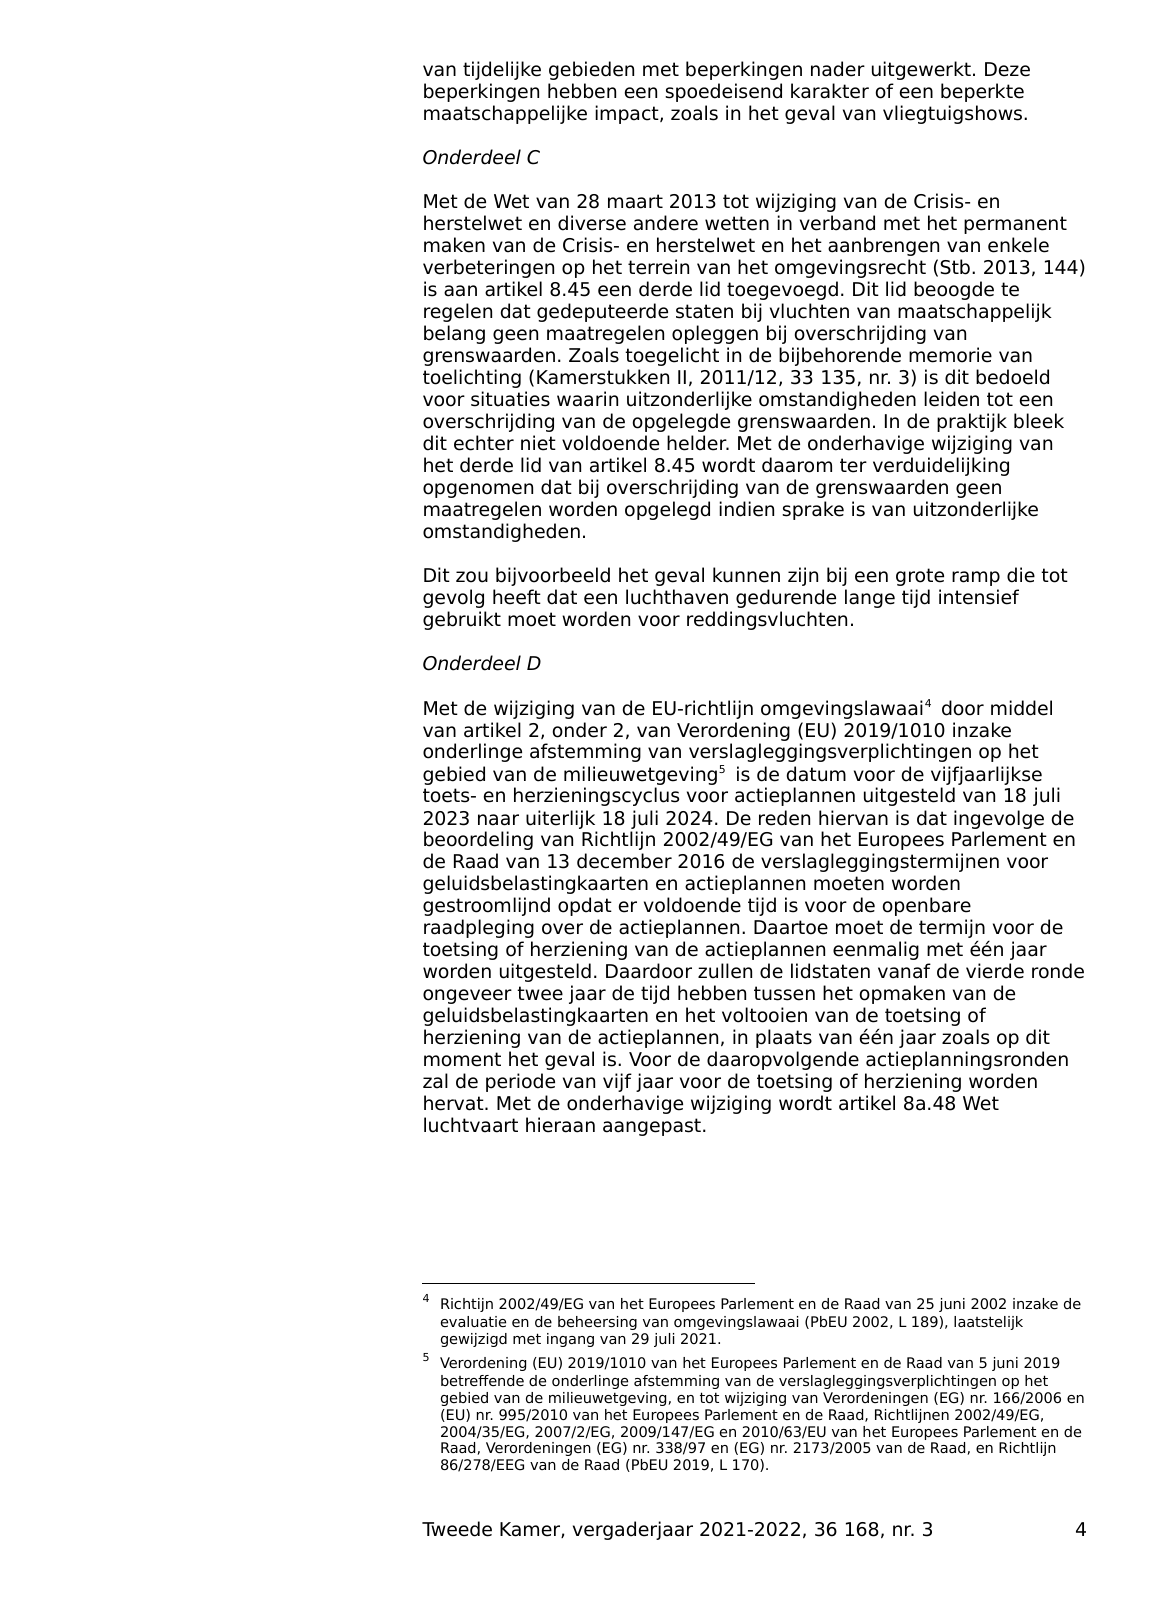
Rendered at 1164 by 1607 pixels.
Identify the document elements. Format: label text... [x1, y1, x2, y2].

text Met de Wet van 28 maart 2013 tot wijziging van de Crisis- en herstelwet en diverse andere wetten in verband met het permanent maken van de Crisis- en herstelwet en het aanbrengen van enkele verbeteringen op het terrein van het omgevingsrecht (Stb. 2013, 144) is aan artikel 8.45 een derde lid toegevoegd. Dit lid beoogde te regelen dat gedeputeerde staten bij vluchten van maatschappelijk belang geen maatregelen opleggen bij overschrijding van grenswaarden. Zoals toegelicht in de bijbehorende memorie van toelichting (Kamerstukken II, 2011/12, 33 135, nr. 3) is dit bedoeld voor situaties waarin uitzonderlijke omstandigheden leiden tot een overschrijding van de opgelegde grenswaarden. In de praktijk bleek dit echter niet voldoende helder. Met de onderhavige wijziging van het derde lid van artikel 8.45 wordt daarom ter verduidelijking opgenomen dat bij overschrijding van de grenswaarden geen maatregelen worden opgelegd indien sprake is van uitzonderlijke omstandigheden. [422, 191, 1087, 543]
text Met de wijziging van de EU-richtlijn omgevingslawaai door middel van artikel 2, onder 2, van Verordening (EU) 2019/1010 inzake onderlinge afstemming van verslagleggingsverplichtingen op het gebied van de milieuwetgeving is de datum voor de vijfjaarlijkse toets- en herzieningscyclus voor actieplannen uitgesteld van 18 juli 2023 naar uiterlijk 18 juli 2024. De reden hiervan is dat ingevolge de beoordeling van Richtlijn 2002/49/EG van het Europees Parlement en de Raad van 13 december 2016 de verslagleggingstermijnen voor geluidsbelastingkaarten en actieplannen moeten worden gestroomlijnd opdat er voldoende tijd is voor de openbare raadpleging over de actieplannen. Daartoe moet de termijn voor de toetsing of herziening van de actieplannen eenmalig met één jaar worden uitgesteld. Daardoor zullen de lidstaten vanaf de vierde ronde ongeveer twee jaar de tijd hebben tussen het opmaken van de geluidsbelastingkaarten en het voltooien van de toetsing of herziening van de actieplannen, in plaats van één jaar zoals op dit moment het geval is. Voor de daaropvolgende actieplanningsronden zal de periode van vijf jaar voor de toetsing of herziening worden hervat. Met de onderhavige wijziging wordt artikel 8a.48 Wet luchtvaart hieraan aangepast. [422, 697, 1087, 1137]
subtitle Onderdeel C [422, 147, 1087, 169]
text Verordening (EU) 2019/1010 van het Europees Parlement en de Raad van 5 juni 2019 betreffende de onderlinge afstemming van de verslagleggingsverplichtingen op het gebied van de milieuwetgeving, en tot wijziging van Verordeningen (EG) nr. 166/2006 en (EU) nr. 995/2010 van het Europees Parlement en de Raad, Richtlijnen 2002/49/EG, 2004/35/EG, 2007/2/EG, 2009/147/EG en 2010/63/EU van het Europees Parlement en de Raad, Verordeningen (EG) nr. 338/97 en (EG) nr. 2173/2005 van de Raad, en Richtlijn 86/278/EEG van de Raad (PbEU 2019, L 170). [422, 1351, 1087, 1474]
subtitle Onderdeel D [422, 653, 1087, 675]
text Dit zou bijvoorbeeld het geval kunnen zijn bij een grote ramp die tot gevolg heeft dat een luchthaven gedurende lange tijd intensief gebruikt moet worden voor reddingsvluchten. [422, 565, 1087, 631]
text Richtijn 2002/49/EG van het Europees Parlement en de Raad van 25 juni 2002 inzake de evaluatie en de beheersing van omgevingslawaai (PbEU 2002, L 189), laatstelijk gewijzigd met ingang van 29 juli 2021. [422, 1292, 1087, 1348]
text van tijdelijke gebieden met beperkingen nader uitgewerkt. Deze beperkingen hebben een spoedeisend karakter of een beperkte maatschappelijke impact, zoals in het geval van vliegtuigshows. [422, 59, 1087, 125]
